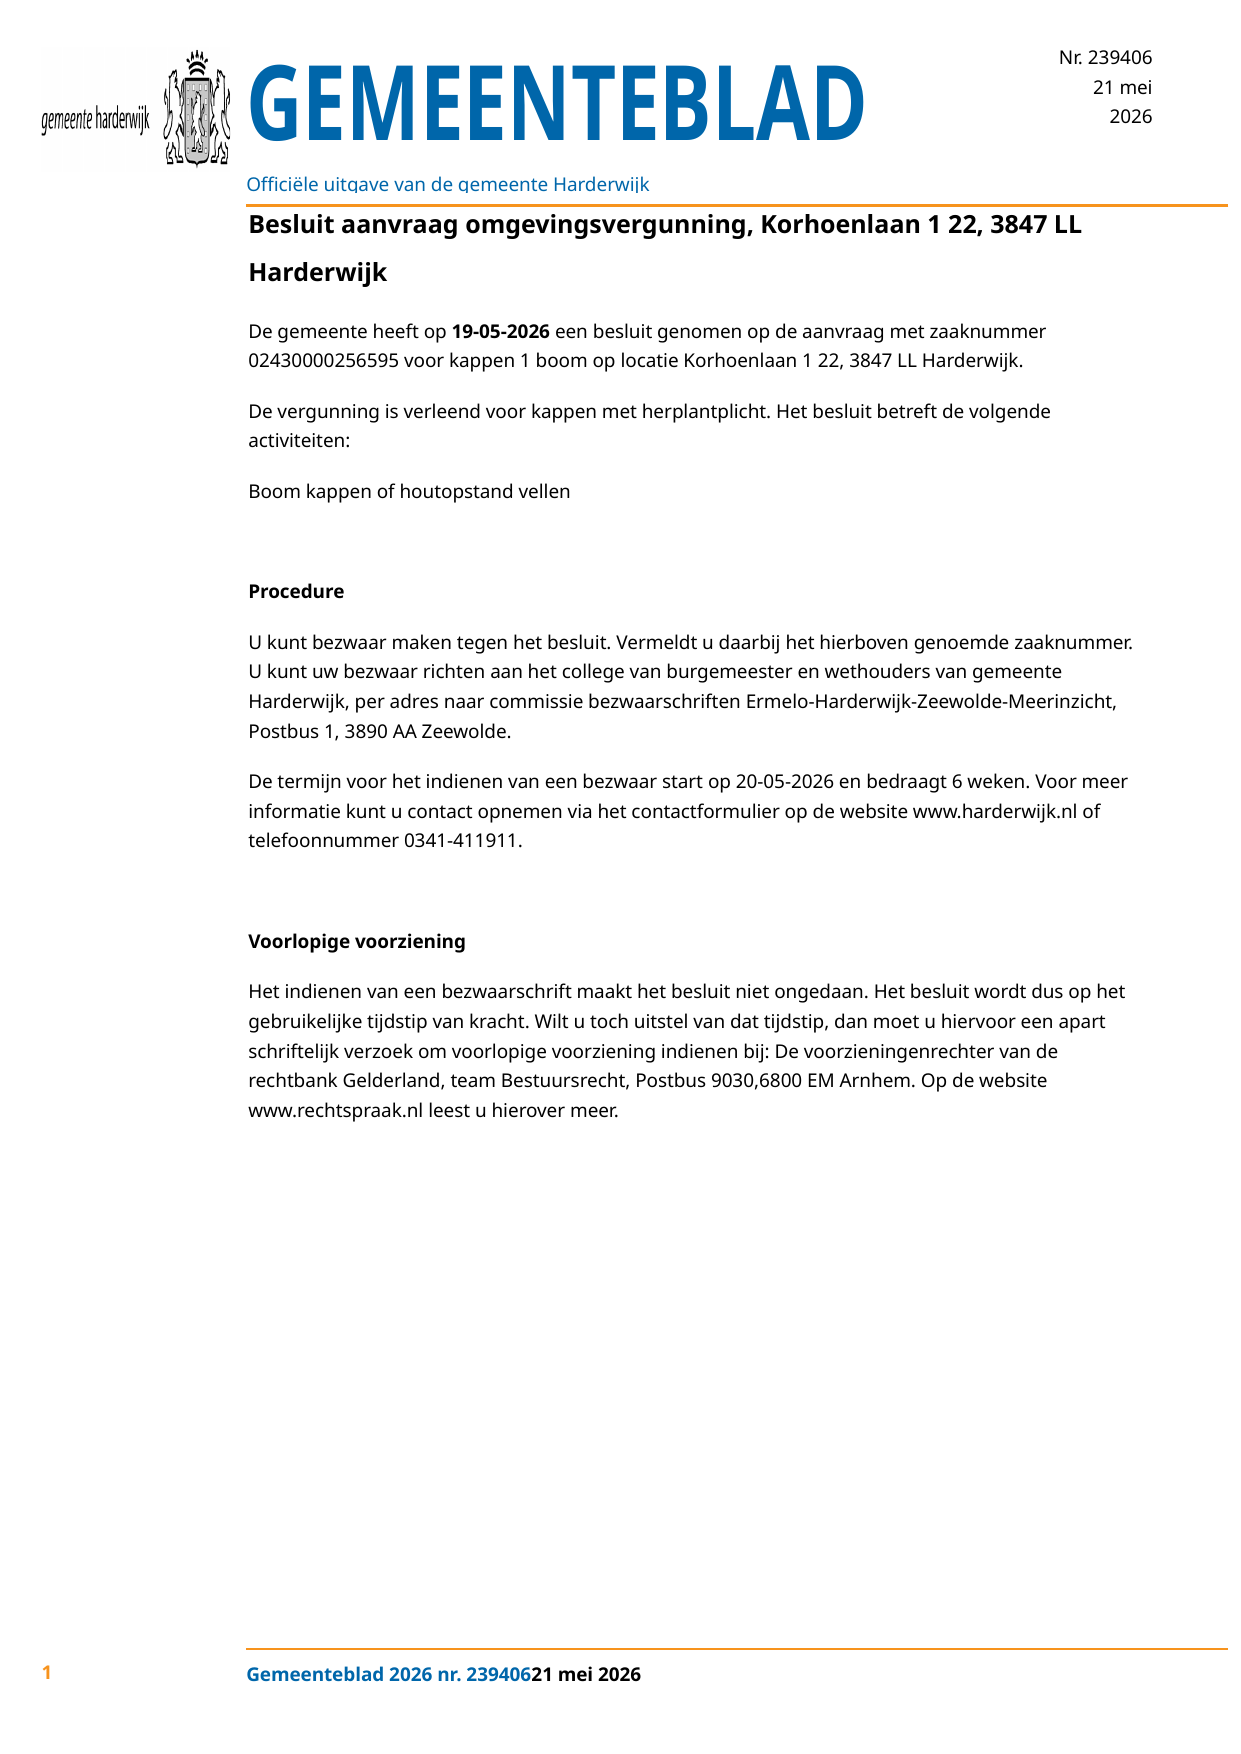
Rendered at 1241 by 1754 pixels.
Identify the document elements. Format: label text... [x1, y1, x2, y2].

text Procedure [248, 579, 1152, 604]
text Besluit aanvraag omgevingsvergunning, Korhoenlaan 1 22, 3847 LL Harderwijk [248, 207, 1152, 288]
text De gemeente heeft op 19-05-2026 een besluit genomen op de aanvraag met zaaknummer 02430000256595 voor kappen 1 boom op locatie Korhoenlaan 1 22, 3847 LL Harderwijk. [248, 318, 1152, 373]
picture [41, 47, 231, 172]
text Het indienen van een bezwaarschrift maakt het besluit niet ongedaan. Het besluit wordt dus op het gebruikelijke tijdstip van kracht. Wilt u toch uitstel van dat tijdstip, dan moet u hiervoor een apart schriftelijk verzoek om voorlopige voorziening indienen bij: De voorzieningenrechter van de rechtbank Gelderland, team Bestuursrecht, Postbus 9030,6800 EM Arnhem. Op de website www.rechtspraak.nl leest u hierover meer. [248, 979, 1152, 1123]
text De vergunning is verleend voor kappen met herplantplicht. Het besluit betreft de volgende activiteiten: [248, 398, 1152, 453]
text Voorlopige voorziening [248, 928, 1152, 954]
text Boom kappen of houtopstand vellen [248, 478, 1152, 504]
text U kunt bezwaar maken tegen het besluit. Vermeldt u daarbij het hierboven genoemde zaaknummer. U kunt uw bezwaar richten aan het college van burgemeester en wethouders van gemeente Harderwijk, per adres naar commissie bezwaarschriften Ermelo-Harderwijk-Zeewolde-Meerinzicht, Postbus 1, 3890 AA Zeewolde. [248, 629, 1152, 744]
text De termijn voor het indienen van een bezwaar start op 20-05-2026 en bedraagt 6 weken. Voor meer informatie kunt u contact opnemen via het contactformulier op de website www.harderwijk.nl of telefoonnummer 0341-411911. [248, 768, 1152, 853]
